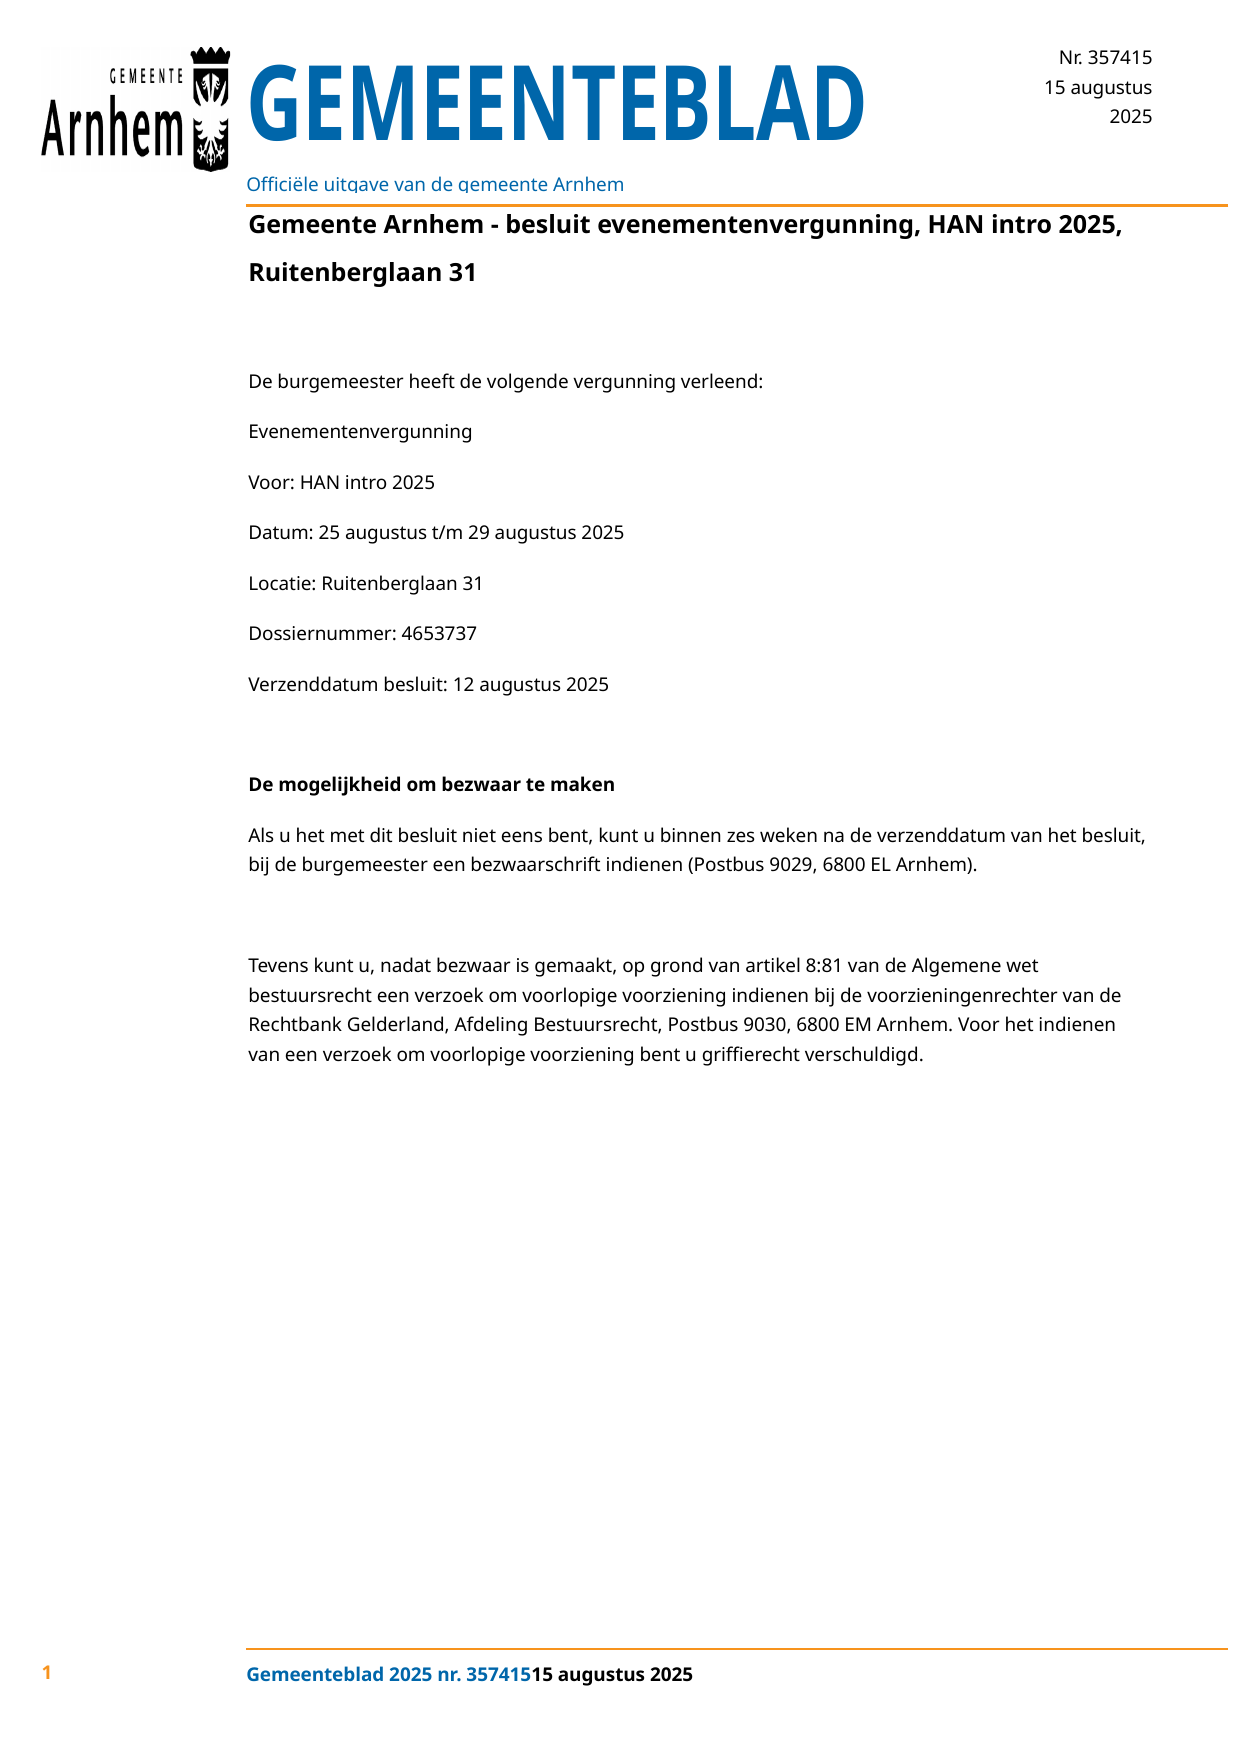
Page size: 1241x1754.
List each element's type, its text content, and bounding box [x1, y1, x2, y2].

text Als u het met dit besluit niet eens bent, kunt u binnen zes weken na de verzenddatum van het besluit, bij de burgemeester een bezwaarschrift indienen (Postbus 9029, 6800 EL Arnhem). [248, 822, 1152, 877]
text Voor: HAN intro 2025 [248, 469, 1152, 495]
text Gemeente Arnhem - besluit evenementenvergunning, HAN intro 2025, Ruitenberglaan 31 [248, 207, 1152, 288]
text Datum: 25 augustus t/m 29 augustus 2025 [248, 519, 1152, 545]
text De burgemeester heeft de volgende vergunning verleend: [248, 368, 1152, 394]
text Tevens kunt u, nadat bezwaar is gemaakt, op grond van artikel 8:81 van de Algemene wet bestuursrecht een verzoek om voorlopige voorziening indienen bij de voorzieningenrechter van de Rechtbank Gelderland, Afdeling Bestuursrecht, Postbus 9030, 6800 EM Arnhem. Voor het indienen van een verzoek om voorlopige voorziening bent u griffierecht verschuldigd. [248, 952, 1152, 1067]
text Evenementenvergunning [248, 419, 1152, 444]
text Dossiernummer: 4653737 [248, 620, 1152, 646]
text Verzenddatum besluit: 12 augustus 2025 [248, 671, 1152, 697]
text Locatie: Ruitenberglaan 31 [248, 570, 1152, 596]
picture [41, 47, 231, 172]
text De mogelijkheid om bezwaar te maken [248, 772, 1152, 797]
